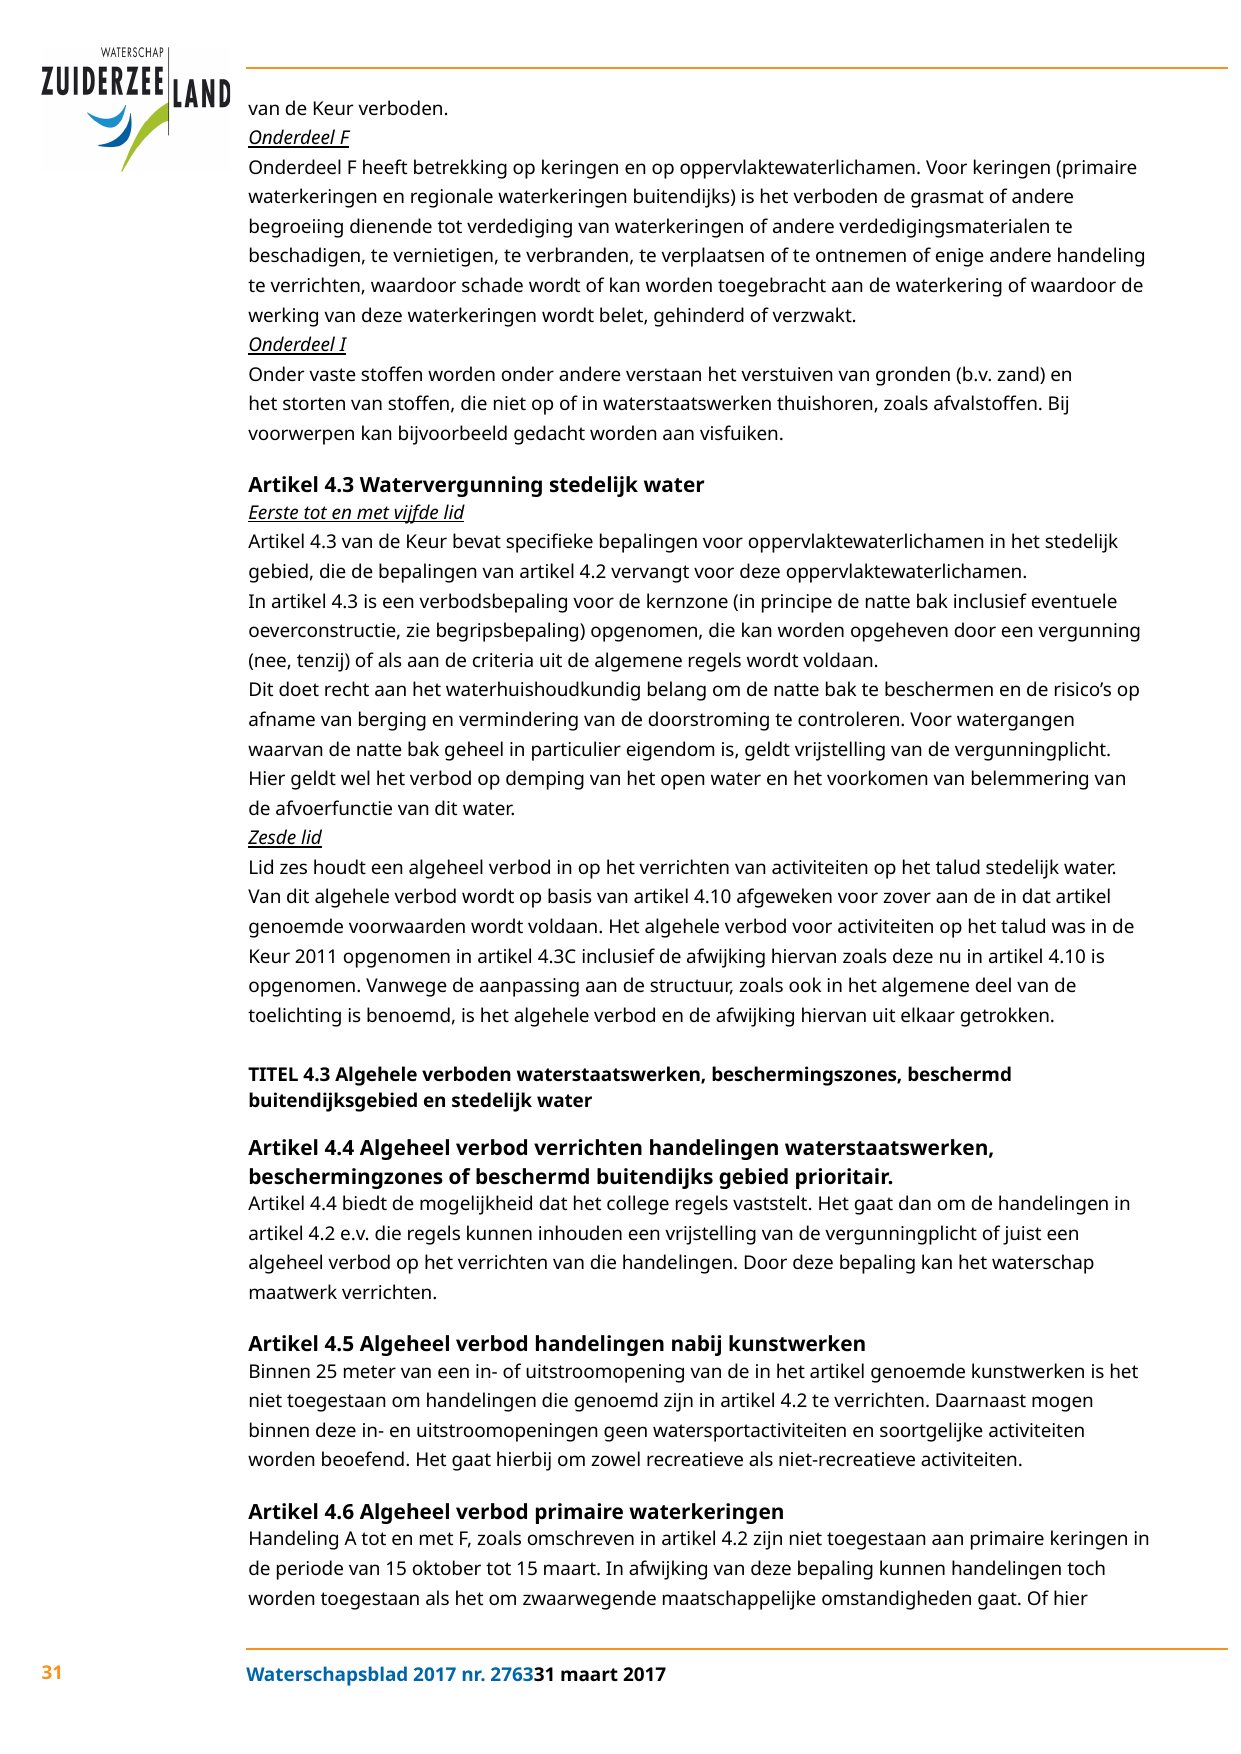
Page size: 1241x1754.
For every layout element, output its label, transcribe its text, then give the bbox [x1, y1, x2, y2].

text Onderdeel I [248, 331, 1152, 357]
text Artikel 4.6 Algeheel verbod primaire waterkeringen [248, 1497, 1152, 1526]
text Eerste tot en met vijfde lid [248, 499, 1152, 525]
text van de Keur verboden. [248, 95, 1152, 121]
text TITEL 4.3 Algehele verboden waterstaatswerken, beschermingszones, beschermd buitendijksgebied en stedelijk water [248, 1061, 1152, 1113]
text Artikel 4.4 Algeheel verbod verrichten handelingen waterstaatswerken, beschermingzones of beschermd buitendijks gebied prioritair. [248, 1133, 1152, 1190]
text Artikel 4.4 biedt de mogelijkheid dat het college regels vaststelt. Het gaat dan om de handelingen in artikel 4.2 e.v. die regels kunnen inhouden een vrijstelling van de vergunningplicht of juist een algeheel verbod op het verrichten van die handelingen. Door deze bepaling kan het waterschap maatwerk verrichten. [248, 1190, 1152, 1305]
text Lid zes houdt een algeheel verbod in op het verrichten van activiteiten op het talud stedelijk water. Van dit algehele verbod wordt op basis van artikel 4.10 afgeweken voor zover aan de in dat artikel genoemde voorwaarden wordt voldaan. Het algehele verbod voor activiteiten op het talud was in de Keur 2011 opgenomen in artikel 4.3C inclusief de afwijking hiervan zoals deze nu in artikel 4.10 is opgenomen. Vanwege de aanpassing aan de structuur, zoals ook in het algemene deel van de toelichting is benoemd, is het algehele verbod en de afwijking hiervan uit elkaar getrokken. [248, 854, 1152, 1028]
text Onderdeel F heeft betrekking op keringen en op oppervlaktewaterlichamen. Voor keringen (primaire waterkeringen en regionale waterkeringen buitendijks) is het verboden de grasmat of andere begroeiing dienende tot verdediging van waterkeringen of andere verdedigingsmaterialen te beschadigen, te vernietigen, te verbranden, te verplaatsen of te ontnemen of enige andere handeling te verrichten, waardoor schade wordt of kan worden toegebracht aan de waterkering of waardoor de werking van deze waterkeringen wordt belet, gehinderd of verzwakt. [248, 154, 1152, 328]
text In artikel 4.3 is een verbodsbepaling voor de kernzone (in principe de natte bak inclusief eventuele oeverconstructie, zie begripsbepaling) opgenomen, die kan worden opgeheven door een vergunning (nee, tenzij) of als aan de criteria uit de algemene regels wordt voldaan. [248, 588, 1152, 673]
text Artikel 4.5 Algeheel verbod handelingen nabij kunstwerken [248, 1329, 1152, 1358]
text Handeling A tot en met F, zoals omschreven in artikel 4.2 zijn niet toegestaan aan primaire keringen in de periode van 15 oktober tot 15 maart. In afwijking van deze bepaling kunnen handelingen toch worden toegestaan als het om zwaarwegende maatschappelijke omstandigheden gaat. Of hier [248, 1526, 1152, 1610]
text Zesde lid [248, 824, 1152, 850]
text Dit doet recht aan het waterhuishoudkundig belang om de natte bak te beschermen en de risico’s op afname van berging en vermindering van de doorstroming te controleren. Voor watergangen waarvan de natte bak geheel in particulier eigendom is, geldt vrijstelling van de vergunningplicht. Hier geldt wel het verbod op demping van het open water en het voorkomen van belemmering van de afvoerfunctie van dit water. [248, 677, 1152, 821]
text Onderdeel F [248, 124, 1152, 150]
picture [41, 47, 231, 172]
text Artikel 4.3 Watervergunning stedelijk water [248, 471, 1152, 499]
text Artikel 4.3 van de Keur bevat specifieke bepalingen voor oppervlaktewaterlichamen in het stedelijk gebied, die de bepalingen van artikel 4.2 vervangt voor deze oppervlaktewaterlichamen. [248, 529, 1152, 584]
text Onder vaste stoffen worden onder andere verstaan het verstuiven van gronden (b.v. zand) en het storten van stoffen, die niet op of in waterstaatswerken thuishoren, zoals afvalstoffen. Bij voorwerpen kan bijvoorbeeld gedacht worden aan visfuiken. [248, 361, 1152, 446]
text Binnen 25 meter van een in- of uitstroomopening van de in het artikel genoemde kunstwerken is het niet toegestaan om handelingen die genoemd zijn in artikel 4.2 te verrichten. Daarnaast mogen binnen deze in- en uitstroomopeningen geen watersportactiviteiten en soortgelijke activiteiten worden beoefend. Het gaat hierbij om zowel recreatieve als niet-recreatieve activiteiten. [248, 1358, 1152, 1472]
